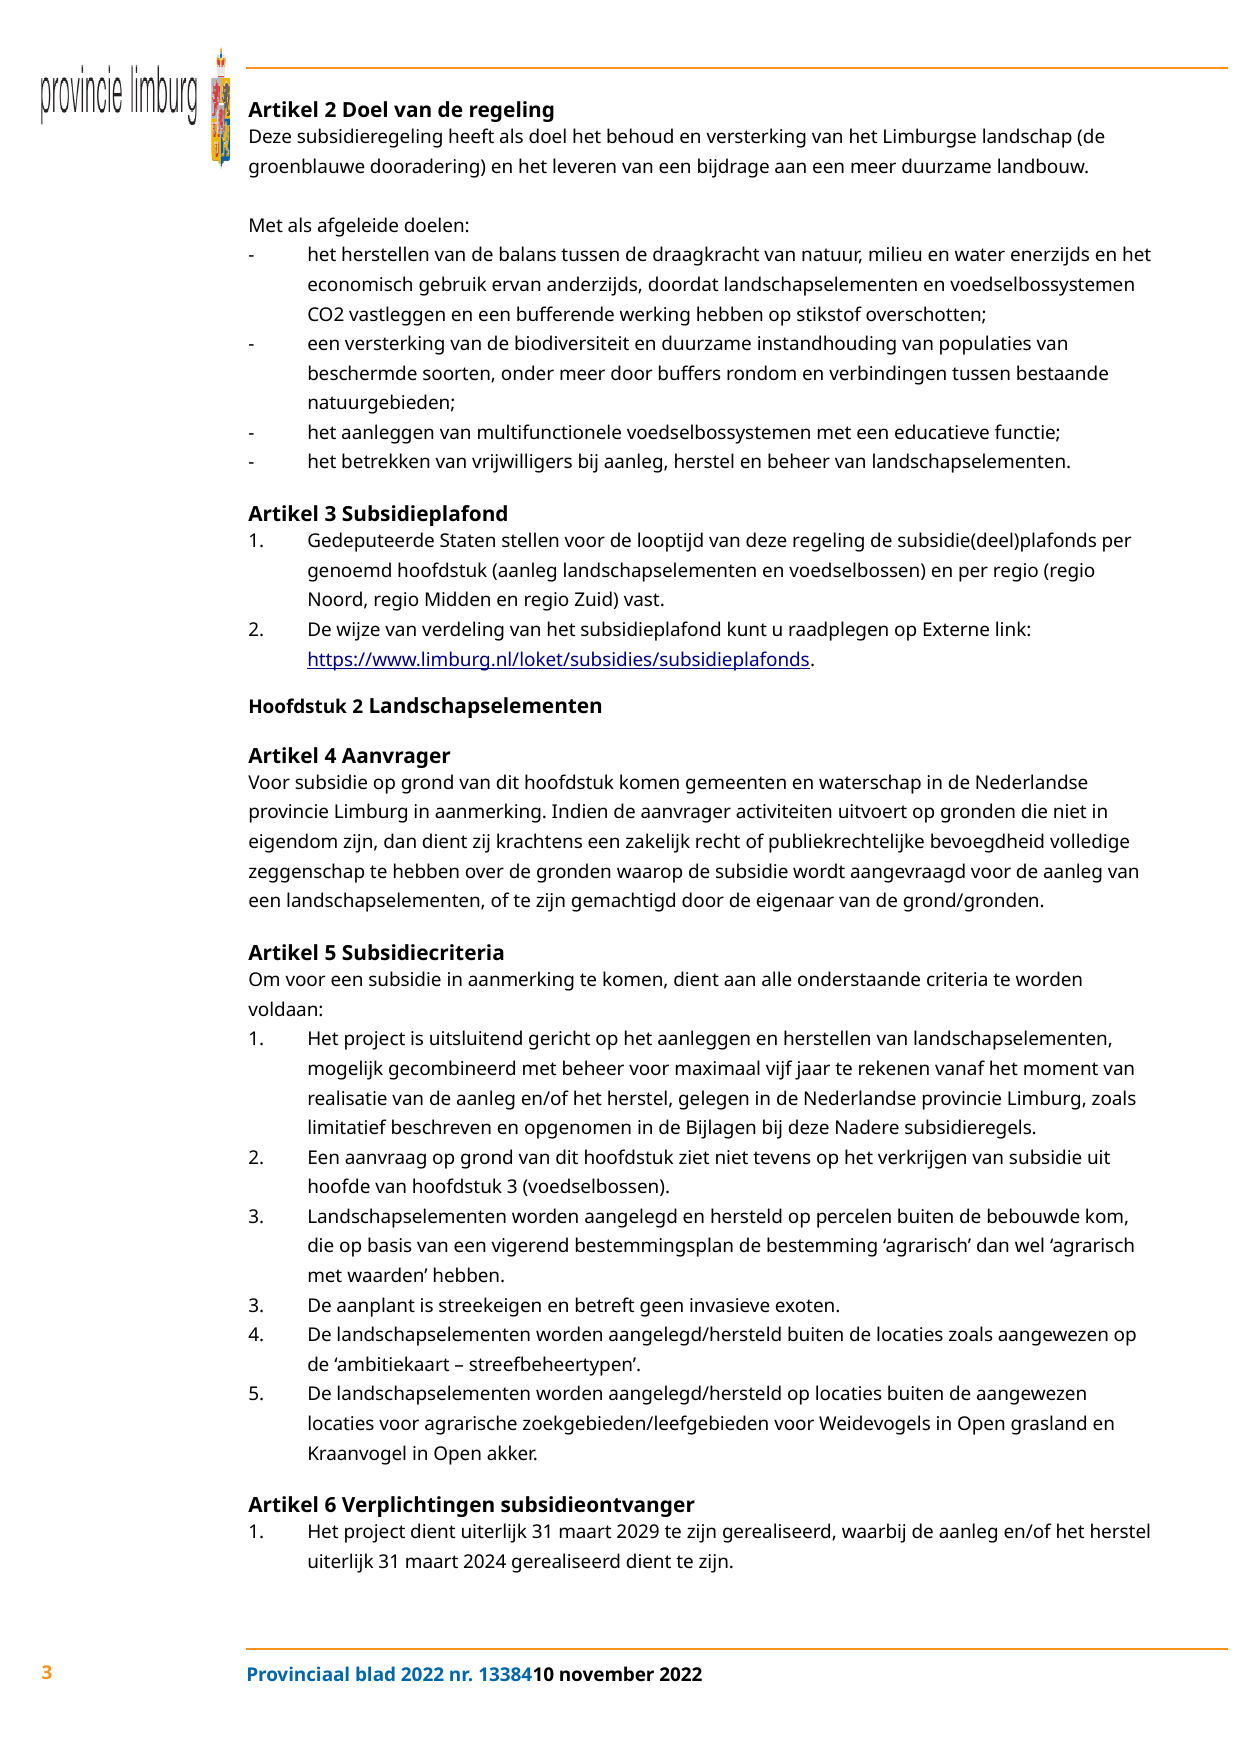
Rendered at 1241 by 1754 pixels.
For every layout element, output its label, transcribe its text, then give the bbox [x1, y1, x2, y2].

text Artikel 6 Verplichtingen subsidieontvanger [248, 1490, 1152, 1518]
list het aanleggen van multifunctionele voedselbossystemen met een educatieve functie; [248, 419, 1152, 445]
text Hoofdstuk 2 Landschapselementen [248, 691, 1152, 720]
text Met als afgeleide doelen: [248, 212, 1152, 238]
list een versterking van de biodiversiteit en duurzame instandhouding van populaties van beschermde soorten, onder meer door buffers rondom en verbindingen tussen bestaande natuurgebieden; [248, 330, 1152, 415]
list het herstellen van de balans tussen de draagkracht van natuur, milieu en water enerzijds en het economisch gebruik ervan anderzijds, doordat landschapselementen en voedselbossystemen CO2 vastleggen en een bufferende werking hebben op stikstof overschotten; [248, 242, 1152, 326]
list Een aanvraag op grond van dit hoofdstuk ziet niet tevens op het verkrijgen van subsidie uit hoofde van hoofdstuk 3 (voedselbossen). [248, 1144, 1152, 1199]
list Het project is uitsluitend gericht op het aanleggen en herstellen van landschapselementen, mogelijk gecombineerd met beheer voor maximaal vijf jaar te rekenen vanaf het moment van realisatie van de aanleg en/of het herstel, gelegen in de Nederlandse provincie Limburg, zoals limitatief beschreven en opgenomen in de Bijlagen bij deze Nadere subsidieregels. [248, 1026, 1152, 1140]
picture [41, 47, 231, 172]
text Artikel 5 Subsidiecriteria [248, 938, 1152, 966]
list Landschapselementen worden aangelegd en hersteld op percelen buiten de bebouwde kom, die op basis van een vigerend bestemmingsplan de bestemming ‘agrarisch’ dan wel ‘agrarisch met waarden’ hebben. [248, 1203, 1152, 1288]
list De landschapselementen worden aangelegd/hersteld op locaties buiten de aangewezen locaties voor agrarische zoekgebieden/leefgebieden voor Weidevogels in Open grasland en Kraanvogel in Open akker. [248, 1381, 1152, 1465]
text Om voor een subsidie in aanmerking te komen, dient aan alle onderstaande criteria te worden voldaan: [248, 966, 1152, 1022]
list het betrekken van vrijwilligers bij aanleg, herstel en beheer van landschapselementen. [248, 449, 1152, 474]
text Artikel 3 Subsidieplafond [248, 499, 1152, 527]
list De wijze van verdeling van het subsidieplafond kunt u raadplegen op Externe link: https://www.limburg.nl/loket/subsidies/subsidieplafonds. [248, 616, 1152, 672]
text Voor subsidie op grond van dit hoofdstuk komen gemeenten en waterschap in de Nederlandse provincie Limburg in aanmerking. Indien de aanvrager activiteiten uitvoert op gronden die niet in eigendom zijn, dan dient zij krachtens een zakelijk recht of publiekrechtelijke bevoegdheid volledige zeggenschap te hebben over de gronden waarop de subsidie wordt aangevraagd voor de aanleg van een landschapselementen, of te zijn gemachtigd door de eigenaar van de grond/gronden. [248, 769, 1152, 913]
list De landschapselementen worden aangelegd/hersteld buiten de locaties zoals aangewezen op de ‘ambitiekaart – streefbeheertypen’. [248, 1321, 1152, 1377]
text Artikel 4 Aanvrager [248, 741, 1152, 769]
text Artikel 2 Doel van de regeling [248, 95, 1152, 123]
list Gedeputeerde Staten stellen voor de looptijd van deze regeling de subsidie(deel)plafonds per genoemd hoofdstuk (aanleg landschapselementen en voedselbossen) en per regio (regio Noord, regio Midden en regio Zuid) vast. [248, 527, 1152, 612]
list Het project dient uiterlijk 31 maart 2029 te zijn gerealiseerd, waarbij de aanleg en/of het herstel uiterlijk 31 maart 2024 gerealiseerd dient te zijn. [248, 1518, 1152, 1574]
list De aanplant is streekeigen en betreft geen invasieve exoten. [248, 1292, 1152, 1317]
text Deze subsidieregeling heeft als doel het behoud en versterking van het Limburgse landschap (de groenblauwe dooradering) en het leveren van een bijdrage aan een meer duurzame landbouw. [248, 123, 1152, 178]
